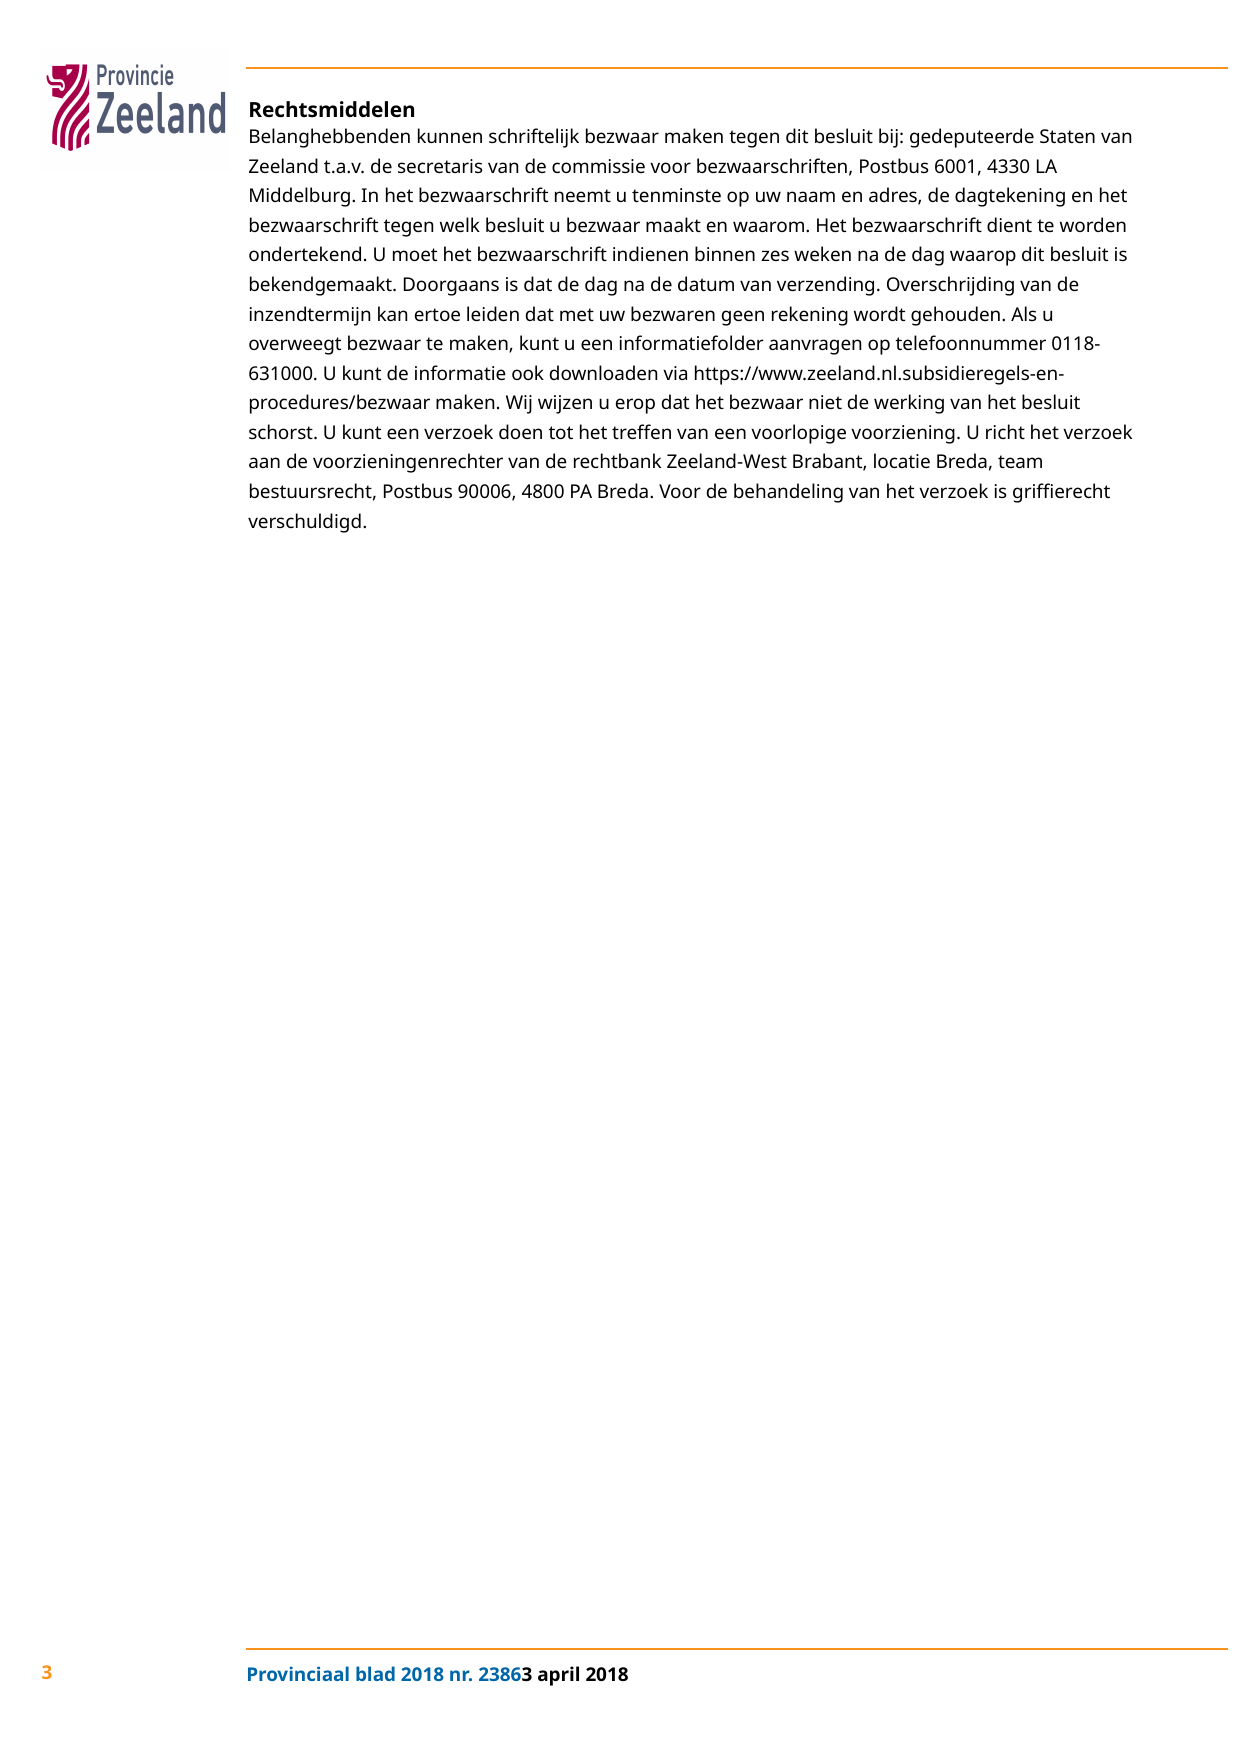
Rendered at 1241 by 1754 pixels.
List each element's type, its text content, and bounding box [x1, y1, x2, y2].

text Rechtsmiddelen [248, 95, 1152, 123]
text Belanghebbenden kunnen schriftelijk bezwaar maken tegen dit besluit bij: gedeputeerde Staten van Zeeland t.a.v. de secretaris van de commissie voor bezwaarschriften, Postbus 6001, 4330 LA Middelburg. In het bezwaarschrift neemt u tenminste op uw naam en adres, de dagtekening en het bezwaarschrift tegen welk besluit u bezwaar maakt en waarom. Het bezwaarschrift dient te worden ondertekend. U moet het bezwaarschrift indienen binnen zes weken na de dag waarop dit besluit is bekendgemaakt. Doorgaans is dat de dag na de datum van verzending. Overschrijding van de inzendtermijn kan ertoe leiden dat met uw bezwaren geen rekening wordt gehouden. Als u overweegt bezwaar te maken, kunt u een informatiefolder aanvragen op telefoonnummer 0118-631000. U kunt de informatie ook downloaden via https://www.zeeland.nl.subsidieregels-en-procedures/bezwaar maken. Wij wijzen u erop dat het bezwaar niet de werking van het besluit schorst. U kunt een verzoek doen tot het treffen van een voorlopige voorziening. U richt het verzoek aan de voorzieningenrechter van de rechtbank Zeeland-West Brabant, locatie Breda, team bestuursrecht, Postbus 90006, 4800 PA Breda. Voor de behandeling van het verzoek is griffierecht verschuldigd. [248, 123, 1152, 534]
picture [41, 47, 231, 172]
